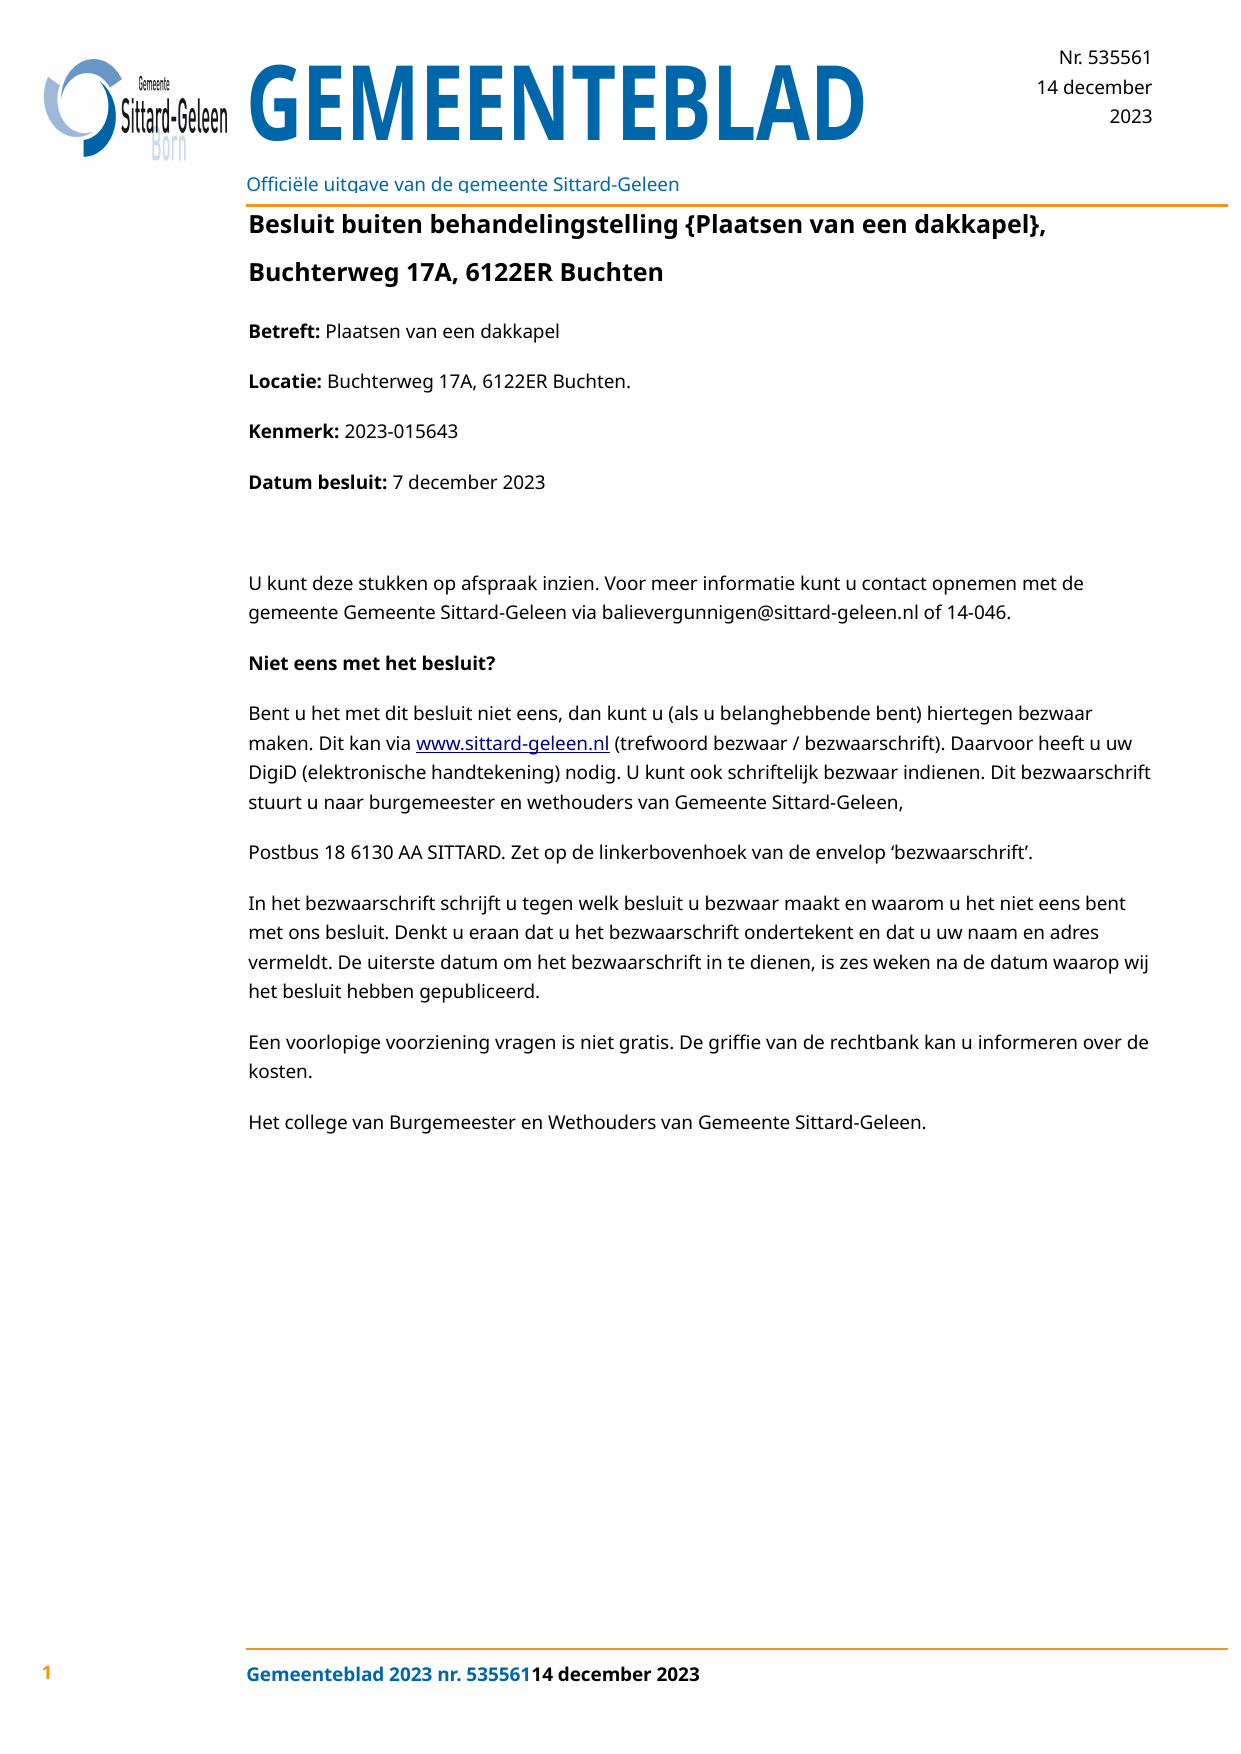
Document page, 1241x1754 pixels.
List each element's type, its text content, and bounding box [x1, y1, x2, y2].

text Besluit buiten behandelingstelling {Plaatsen van een dakkapel}, Buchterweg 17A, 6122ER Buchten [248, 207, 1152, 288]
text U kunt deze stukken op afspraak inzien. Voor meer informatie kunt u contact opnemen met de gemeente Gemeente Sittard-Geleen via balievergunnigen@sittard-geleen.nl of 14-046. [248, 570, 1152, 625]
picture [41, 47, 231, 172]
text Een voorlopige voorziening vragen is niet gratis. De griffie van de rechtbank kan u informeren over de kosten. [248, 1029, 1152, 1084]
text Niet eens met het besluit? [248, 650, 1152, 676]
text Datum besluit: 7 december 2023 [248, 469, 1152, 495]
text Het college van Burgemeester en Wethouders van Gemeente Sittard-Geleen. [248, 1109, 1152, 1135]
text In het bezwaarschrift schrijft u tegen welk besluit u bezwaar maakt en waarom u het niet eens bent met ons besluit. Denkt u eraan dat u het bezwaarschrift ondertekent en dat u uw naam en adres vermeldt. De uiterste datum om het bezwaarschrift in te dienen, is zes weken na de datum waarop wij het besluit hebben gepubliceerd. [248, 890, 1152, 1004]
text Betreft: Plaatsen van een dakkapel [248, 318, 1152, 344]
text Bent u het met dit besluit niet eens, dan kunt u (als u belanghebbende bent) hiertegen bezwaar maken. Dit kan via www.sittard-geleen.nl (trefwoord bezwaar / bezwaarschrift). Daarvoor heeft u uw DigiD (elektronische handtekening) nodig. U kunt ook schriftelijk bezwaar indienen. Dit bezwaarschrift stuurt u naar burgemeester en wethouders van Gemeente Sittard-Geleen, [248, 700, 1152, 815]
text Postbus 18 6130 AA SITTARD. Zet op de linkerbovenhoek van de envelop ‘bezwaarschrift’. [248, 839, 1152, 865]
text Locatie: Buchterweg 17A, 6122ER Buchten. [248, 368, 1152, 394]
text Kenmerk: 2023-015643 [248, 419, 1152, 444]
